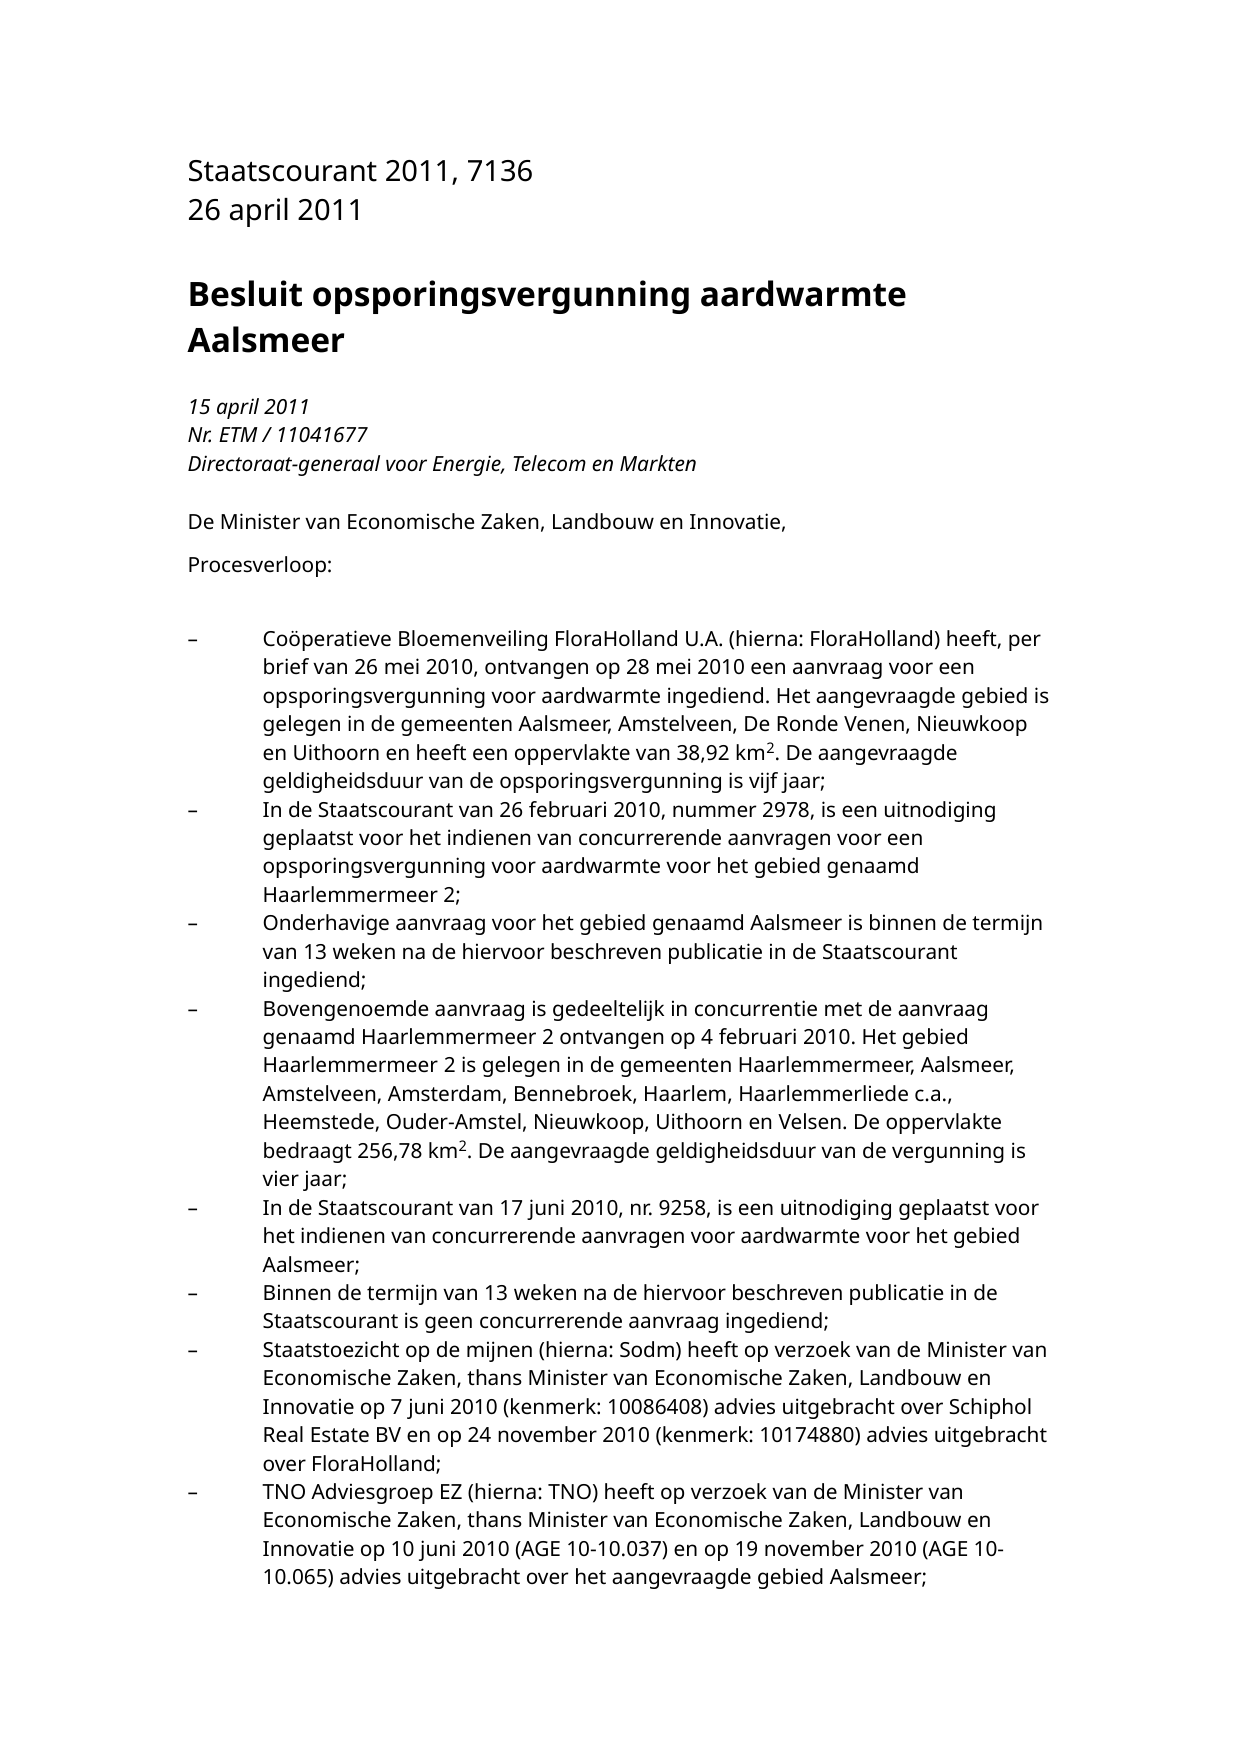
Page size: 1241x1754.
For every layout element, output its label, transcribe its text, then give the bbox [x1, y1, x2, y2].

subtitle Besluit opsporingsvergunning aardwarmte Aalsmeer [187, 271, 1053, 362]
list In de Staatscourant van 26 februari 2010, nummer 2978, is een uitnodiging geplaatst voor het indienen van concurrerende aanvragen voor een opsporingsvergunning voor aardwarmte voor het gebied genaamd Haarlemmermeer 2; [187, 795, 1053, 908]
text Directoraat-generaal voor Energie, Telecom en Markten [187, 449, 1053, 477]
text Nr. ETM / 11041677 [187, 420, 1053, 449]
list Coöperatieve Bloemenveiling FloraHolland U.A. (hierna: FloraHolland) heeft, per brief van 26 mei 2010, ontvangen op 28 mei 2010 een aanvraag voor een opsporingsvergunning voor aardwarmte ingediend. Het aangevraagde gebied is gelegen in de gemeenten Aalsmeer, Amstelveen, De Ronde Venen, Nieuwkoop en Uithoorn en heeft een oppervlakte van 38,92 km2. De aangevraagde geldigheidsduur van de opsporingsvergunning is vijf jaar; [187, 624, 1053, 795]
text Staatscourant 2011, 7136 [187, 150, 1053, 190]
list Bovengenoemde aanvraag is gedeeltelijk in concurrentie met de aanvraag genaamd Haarlemmermeer 2 ontvangen op 4 februari 2010. Het gebied Haarlemmermeer 2 is gelegen in de gemeenten Haarlemmermeer, Aalsmeer, Amstelveen, Amsterdam, Bennebroek, Haarlem, Haarlemmerliede c.a., Heemstede, Ouder-Amstel, Nieuwkoop, Uithoorn en Velsen. De oppervlakte bedraagt 256,78 km2. De aangevraagde geldigheidsduur van de vergunning is vier jaar; [187, 994, 1053, 1193]
text Procesverloop: [187, 551, 1053, 579]
list Binnen de termijn van 13 weken na de hiervoor beschreven publicatie in de Staatscourant is geen concurrerende aanvraag ingediend; [187, 1278, 1053, 1335]
text 26 april 2011 [187, 190, 1053, 229]
list Staatstoezicht op de mijnen (hierna: Sodm) heeft op verzoek van de Minister van Economische Zaken, thans Minister van Economische Zaken, Landbouw en Innovatie op 7 juni 2010 (kenmerk: 10086408) advies uitgebracht over Schiphol Real Estate BV en op 24 november 2010 (kenmerk: 10174880) advies uitgebracht over FloraHolland; [187, 1335, 1053, 1477]
text De Minister van Economische Zaken, Landbouw en Innovatie, [187, 507, 1053, 536]
list TNO Adviesgroep EZ (hierna: TNO) heeft op verzoek van de Minister van Economische Zaken, thans Minister van Economische Zaken, Landbouw en Innovatie op 10 juni 2010 (AGE 10-10.037) en op 19 november 2010 (AGE 10-10.065) advies uitgebracht over het aangevraagde gebied Aalsmeer; [187, 1477, 1053, 1591]
list In de Staatscourant van 17 juni 2010, nr. 9258, is een uitnodiging geplaatst voor het indienen van concurrerende aanvragen voor aardwarmte voor het gebied Aalsmeer; [187, 1193, 1053, 1278]
list Onderhavige aanvraag voor het gebied genaamd Aalsmeer is binnen de termijn van 13 weken na de hiervoor beschreven publicatie in de Staatscourant ingediend; [187, 908, 1053, 994]
text 15 april 2011 [187, 392, 1053, 420]
